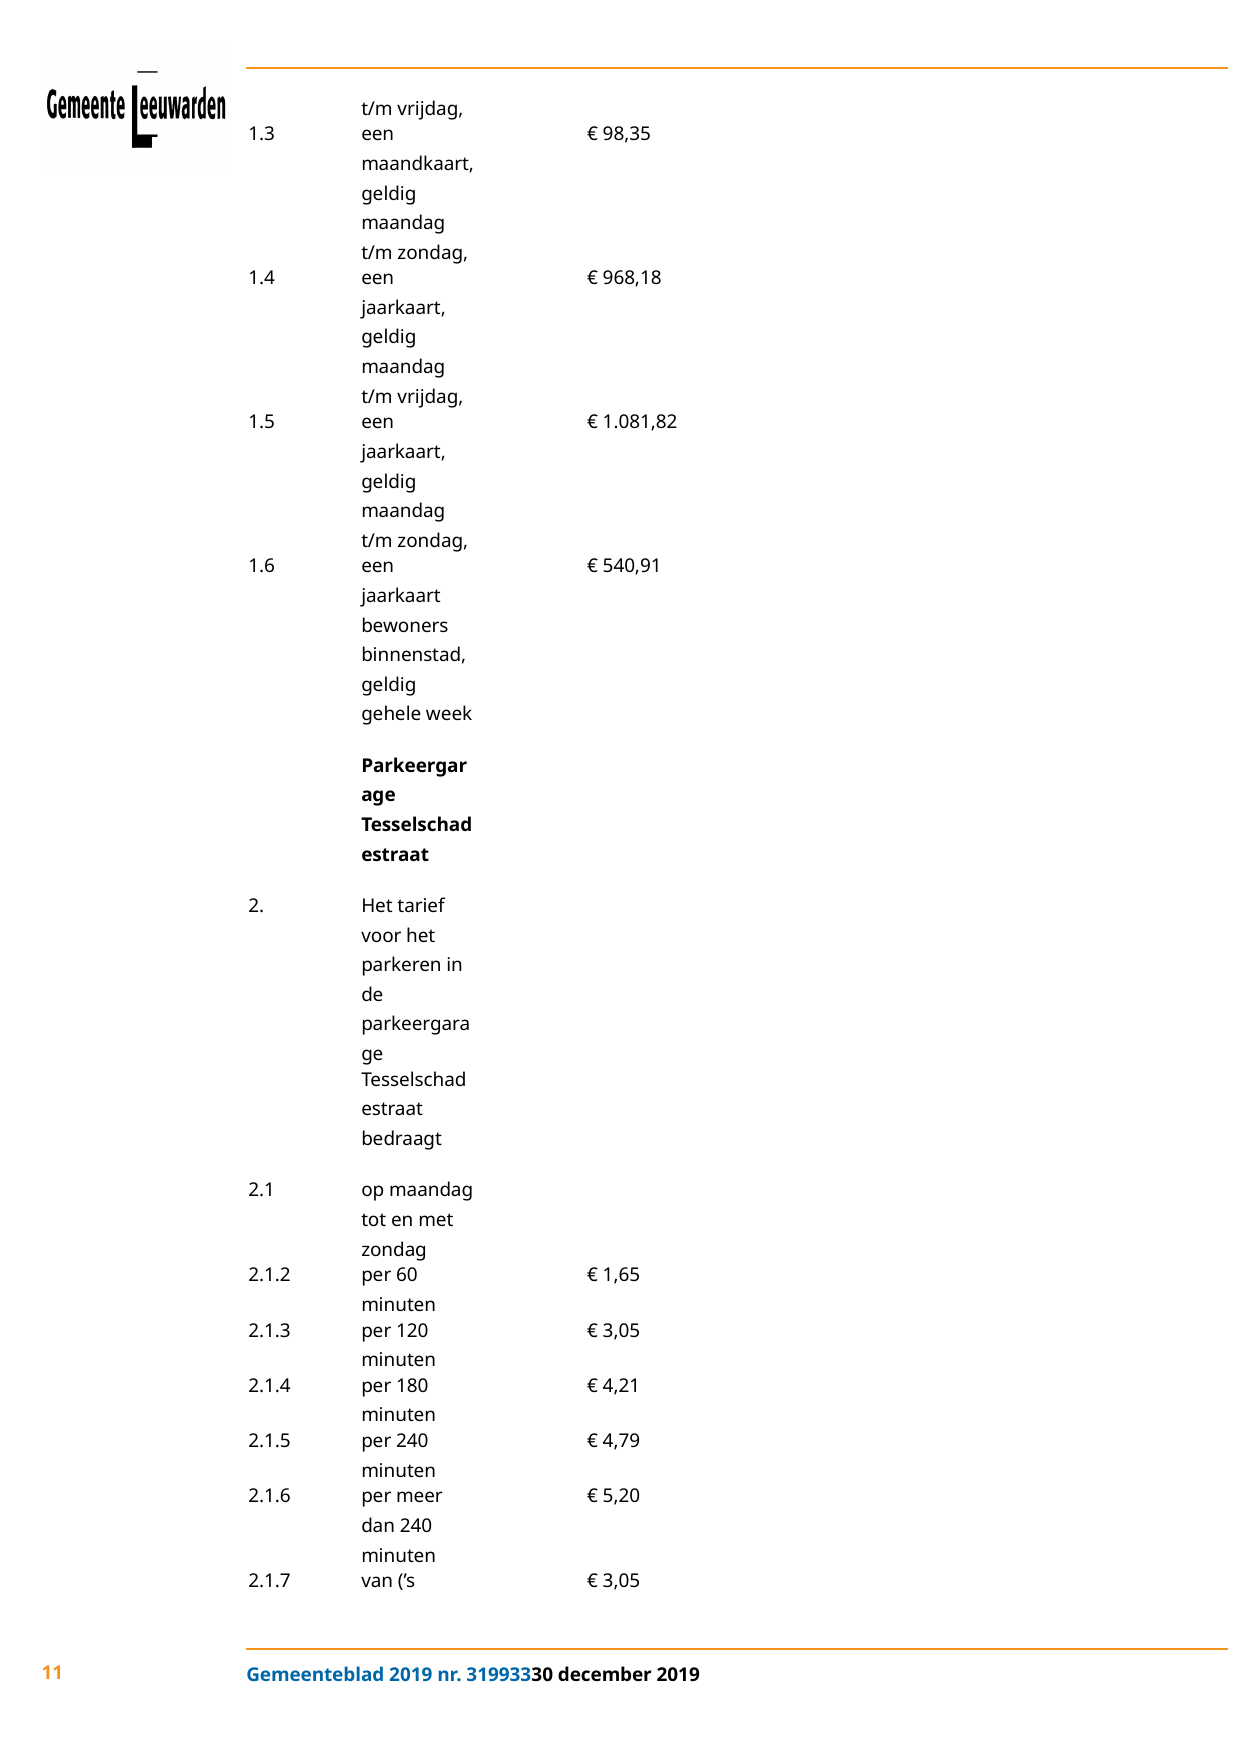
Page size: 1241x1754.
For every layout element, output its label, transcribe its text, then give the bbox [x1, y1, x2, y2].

table_cell per 60 minuten [361, 1261, 474, 1317]
table_cell [474, 1261, 587, 1317]
table_cell Het tarief voor het parkeren in de parkeergarage [361, 892, 474, 1066]
table_cell [474, 1428, 587, 1483]
table_cell per meer dan 240 minuten [361, 1483, 474, 1568]
table_cell [248, 1066, 361, 1151]
table_cell [474, 1372, 587, 1427]
table_cell een jaarkaart, geldig maandag t/m zondag, [361, 409, 474, 553]
table_cell € 3,05 [587, 1568, 700, 1593]
table_cell 1.4 [248, 265, 361, 409]
picture [41, 47, 231, 172]
table_cell € 1.081,82 [587, 409, 700, 553]
table_cell € 4,79 [587, 1428, 700, 1483]
table_cell Parkeergarage Tesselschadestraat [361, 752, 474, 867]
table_cell [248, 726, 361, 752]
table_cell van (’s [361, 1568, 474, 1593]
table_cell Tesselschadestraat bedraagt [361, 1066, 474, 1151]
table_cell [474, 409, 587, 553]
table_cell t/m vrijdag, [361, 95, 474, 121]
table_cell een jaarkaart bewoners binnenstad, geldig gehele week [361, 553, 474, 726]
table_cell [248, 867, 361, 892]
table_cell [587, 726, 700, 752]
table_cell 2.1.7 [248, 1568, 361, 1593]
table_cell [474, 95, 587, 121]
table_cell [248, 1151, 361, 1177]
table_cell 1.5 [248, 409, 361, 553]
table_cell [587, 1066, 700, 1151]
table_cell 2. [248, 892, 361, 1066]
table_cell per 240 minuten [361, 1428, 474, 1483]
table_cell [248, 95, 361, 121]
table_cell [361, 1151, 474, 1177]
table_cell [474, 1317, 587, 1372]
table_cell € 4,21 [587, 1372, 700, 1427]
table_cell een jaarkaart, geldig maandag t/m vrijdag, [361, 265, 474, 409]
table_cell [248, 752, 361, 867]
table_cell op maandag tot en met zondag [361, 1177, 474, 1261]
table_cell 2.1 [248, 1177, 361, 1261]
table_cell [474, 265, 587, 409]
table_cell € 5,20 [587, 1483, 700, 1568]
table_cell € 540,91 [587, 553, 700, 726]
table_cell [474, 726, 587, 752]
table_cell [474, 892, 587, 1066]
table_cell [474, 867, 587, 892]
table_cell [587, 1177, 700, 1261]
table_cell 2.1.2 [248, 1261, 361, 1317]
table_cell [587, 867, 700, 892]
table_cell 2.1.4 [248, 1372, 361, 1427]
table_cell € 98,35 [587, 121, 700, 264]
table_cell [474, 1483, 587, 1568]
table_cell [361, 867, 474, 892]
table_cell een maandkaart, geldig maandag t/m zondag, [361, 121, 474, 264]
table_cell € 1,65 [587, 1261, 700, 1317]
table_cell 2.1.6 [248, 1483, 361, 1568]
table_cell per 180 minuten [361, 1372, 474, 1427]
table_cell [587, 892, 700, 1066]
table_cell 1.6 [248, 553, 361, 726]
table_cell [587, 752, 700, 867]
table_cell [474, 1177, 587, 1261]
table_cell [474, 1066, 587, 1151]
table_cell [474, 752, 587, 867]
table_cell [587, 1151, 700, 1177]
table_cell 1.3 [248, 121, 361, 264]
table_cell [361, 726, 474, 752]
table_cell [474, 121, 587, 264]
table_cell € 3,05 [587, 1317, 700, 1372]
table_cell [587, 95, 700, 121]
table_cell 2.1.3 [248, 1317, 361, 1372]
table_cell per 120 minuten [361, 1317, 474, 1372]
table_cell [474, 1151, 587, 1177]
table_cell [474, 553, 587, 726]
table_cell € 968,18 [587, 265, 700, 409]
table_cell [474, 1568, 587, 1593]
table_cell 2.1.5 [248, 1428, 361, 1483]
